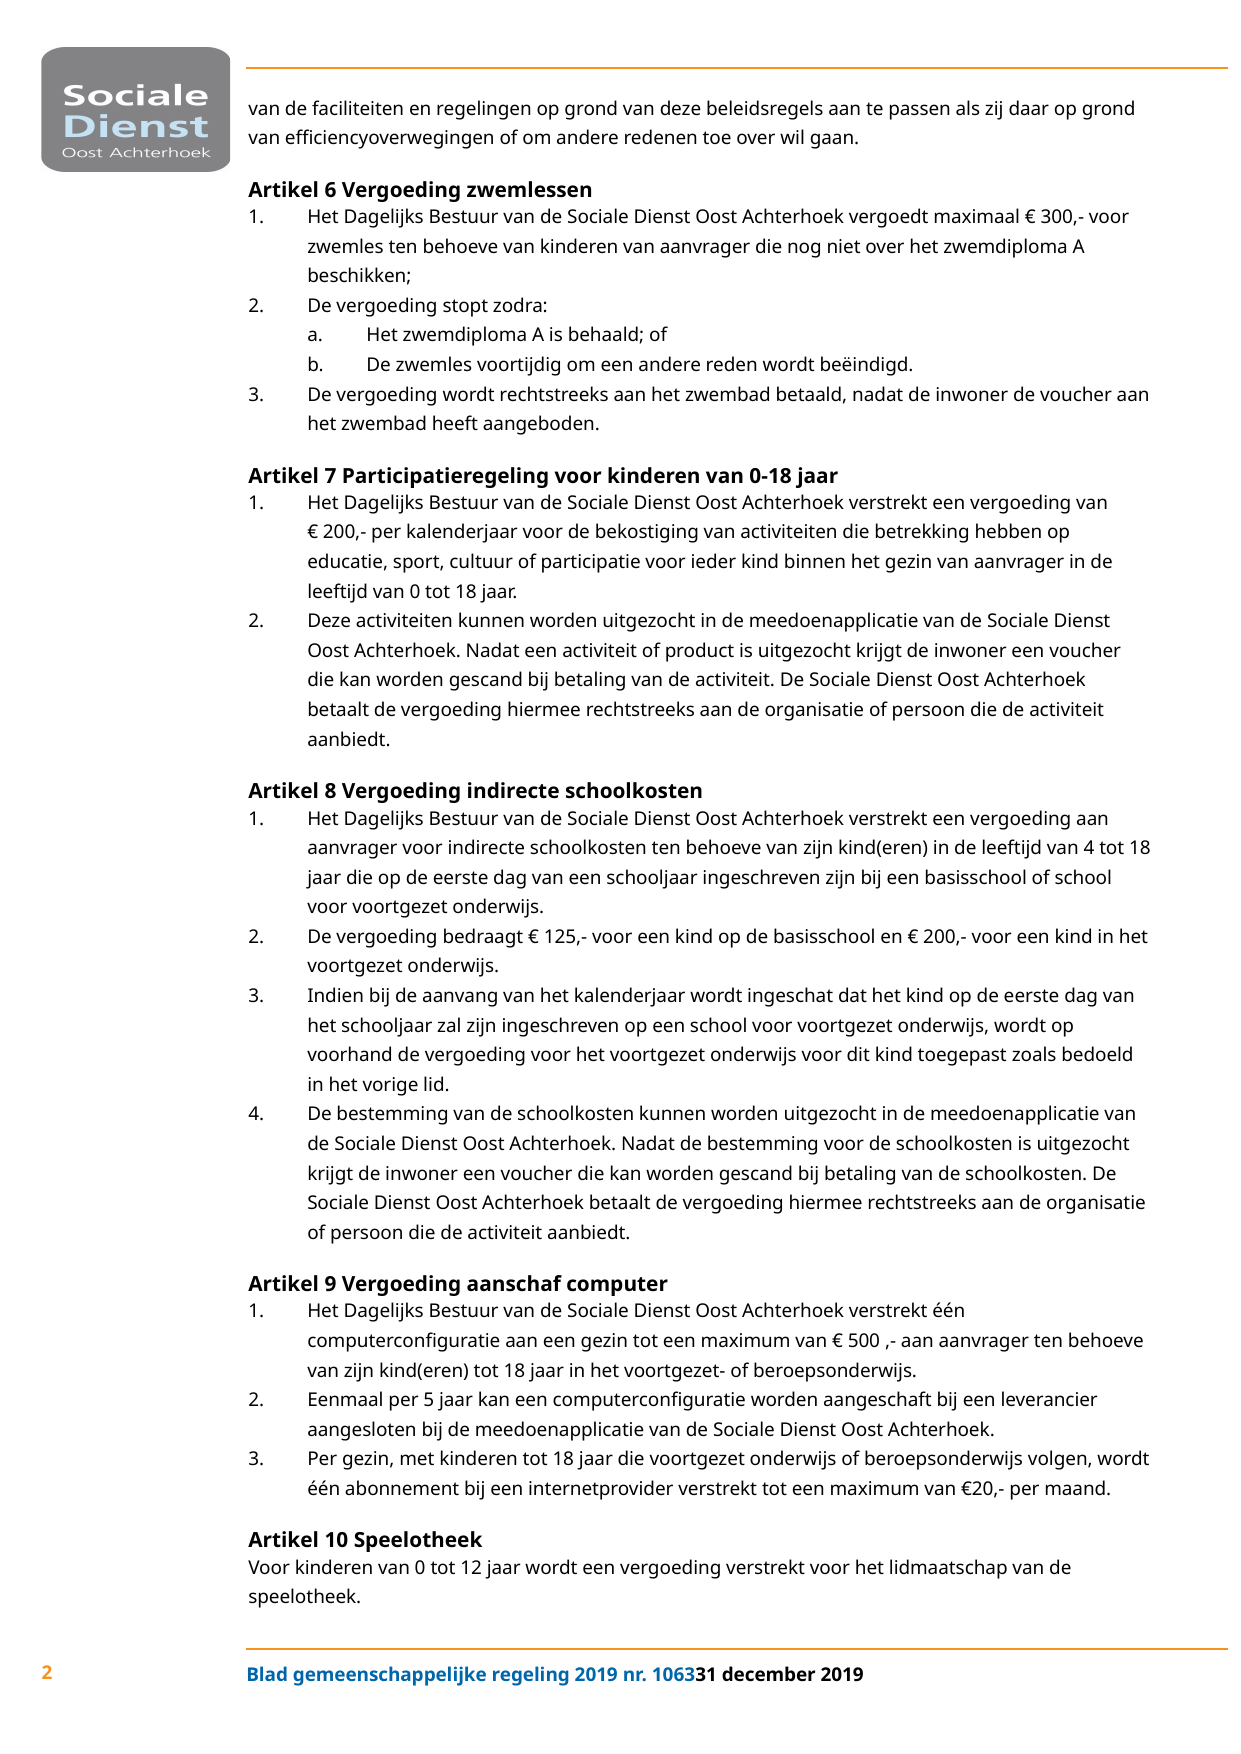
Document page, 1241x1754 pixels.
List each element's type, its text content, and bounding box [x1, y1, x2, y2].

text Artikel 10 Speelotheek [248, 1526, 1152, 1554]
picture [41, 47, 231, 172]
list Per gezin, met kinderen tot 18 jaar die voortgezet onderwijs of beroepsonderwijs volgen, wordt één abonnement bij een internetprovider verstrekt tot een maximum van €20,- per maand. [248, 1446, 1152, 1501]
text Artikel 9 Vergoeding aanschaf computer [248, 1269, 1152, 1298]
list Eenmaal per 5 jaar kan een computerconfiguratie worden aangeschaft bij een leverancier aangesloten bij de meedoenapplicatie van de Sociale Dienst Oost Achterhoek. [248, 1386, 1152, 1442]
list De vergoeding bedraagt € 125,- voor een kind op de basisschool en € 200,- voor een kind in het voortgezet onderwijs. [248, 923, 1152, 978]
list Het Dagelijks Bestuur van de Sociale Dienst Oost Achterhoek vergoedt maximaal € 300,- voor zwemles ten behoeve van kinderen van aanvrager die nog niet over het zwemdiploma A beschikken; [248, 203, 1152, 288]
list De bestemming van de schoolkosten kunnen worden uitgezocht in de meedoenapplicatie van de Sociale Dienst Oost Achterhoek. Nadat de bestemming voor de schoolkosten is uitgezocht krijgt de inwoner een voucher die kan worden gescand bij betaling van de schoolkosten. De Sociale Dienst Oost Achterhoek betaalt de vergoeding hiermee rechtstreeks aan de organisatie of persoon die de activiteit aanbiedt. [248, 1101, 1152, 1244]
list Het Dagelijks Bestuur van de Sociale Dienst Oost Achterhoek verstrekt een vergoeding aan aanvrager voor indirecte schoolkosten ten behoeve van zijn kind(eren) in de leeftijd van 4 tot 18 jaar die op de eerste dag van een schooljaar ingeschreven zijn bij een basisschool of school voor voortgezet onderwijs. [248, 805, 1152, 919]
text Artikel 7 Participatieregeling voor kinderen van 0-18 jaar [248, 461, 1152, 489]
list Het zwemdiploma A is behaald; of [307, 322, 1152, 347]
list Deze activiteiten kunnen worden uitgezocht in de meedoenapplicatie van de Sociale Dienst Oost Achterhoek. Nadat een activiteit of product is uitgezocht krijgt de inwoner een voucher die kan worden gescand bij betaling van de activiteit. De Sociale Dienst Oost Achterhoek betaalt de vergoeding hiermee rechtstreeks aan de organisatie of persoon die de activiteit aanbiedt. [248, 607, 1152, 752]
list De zwemles voortijdig om een andere reden wordt beëindigd. [307, 351, 1152, 377]
text Artikel 8 Vergoeding indirecte schoolkosten [248, 776, 1152, 805]
list De vergoeding wordt rechtstreeks aan het zwembad betaald, nadat de inwoner de voucher aan het zwembad heeft aangeboden. [248, 381, 1152, 436]
text Voor kinderen van 0 tot 12 jaar wordt een vergoeding verstrekt voor het lidmaatschap van de speelotheek. [248, 1554, 1152, 1609]
text Artikel 6 Vergoeding zwemlessen [248, 175, 1152, 203]
list Het Dagelijks Bestuur van de Sociale Dienst Oost Achterhoek verstrekt een vergoeding van [248, 489, 1152, 515]
list De vergoeding stopt zodra: [248, 292, 1152, 318]
text van de faciliteiten en regelingen op grond van deze beleidsregels aan te passen als zij daar op grond van efficiencyoverwegingen of om andere redenen toe over wil gaan. [248, 95, 1152, 150]
list Het Dagelijks Bestuur van de Sociale Dienst Oost Achterhoek verstrekt één computerconfiguratie aan een gezin tot een maximum van € 500 ,- aan aanvrager ten behoeve van zijn kind(eren) tot 18 jaar in het voortgezet- of beroepsonderwijs. [248, 1298, 1152, 1383]
list Indien bij de aanvang van het kalenderjaar wordt ingeschat dat het kind op de eerste dag van het schooljaar zal zijn ingeschreven op een school voor voortgezet onderwijs, wordt op voorhand de vergoeding voor het voortgezet onderwijs voor dit kind toegepast zoals bedoeld in het vorige lid. [248, 982, 1152, 1097]
list € 200,- per kalenderjaar voor de bekostiging van activiteiten die betrekking hebben op educatie, sport, cultuur of participatie voor ieder kind binnen het gezin van aanvrager in de leeftijd van 0 tot 18 jaar. [248, 519, 1152, 604]
